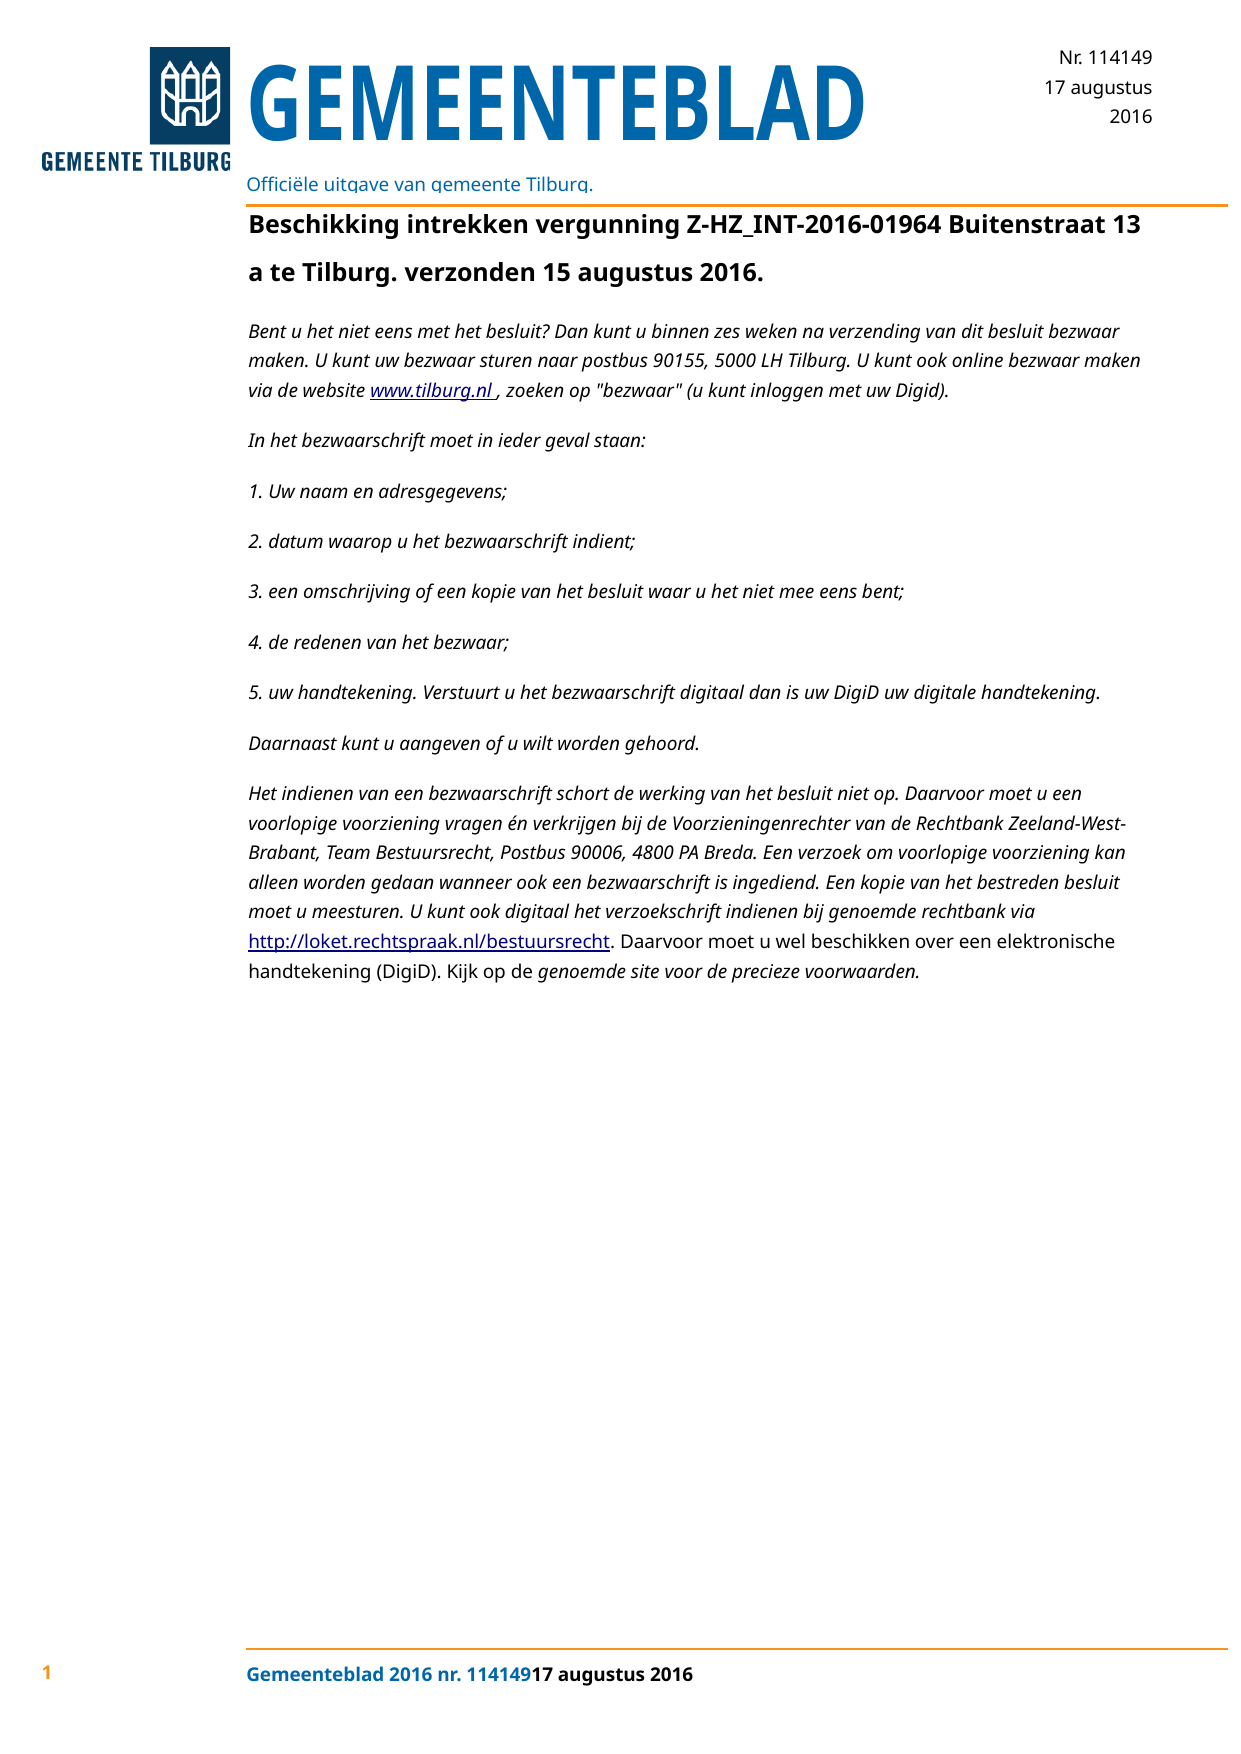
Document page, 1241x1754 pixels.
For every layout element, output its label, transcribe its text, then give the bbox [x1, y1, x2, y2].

text 2. datum waarop u het bezwaarschrift indient; [248, 528, 1152, 554]
text 3. een omschrijving of een kopie van het besluit waar u het niet mee eens bent; [248, 579, 1152, 604]
text Beschikking intrekken vergunning Z-HZ_INT-2016-01964 Buitenstraat 13 a te Tilburg. verzonden 15 augustus 2016. [248, 207, 1152, 288]
picture [41, 47, 231, 172]
text Het indienen van een bezwaarschrift schort de werking van het besluit niet op. Daarvoor moet u een voorlopige voorziening vragen én verkrijgen bij de Voorzieningenrechter van de Rechtbank Zeeland-West-Brabant, Team Bestuursrecht, Postbus 90006, 4800 PA Breda. Een verzoek om voorlopige voorziening kan alleen worden gedaan wanneer ook een bezwaarschrift is ingediend. Een kopie van het bestreden besluit moet u meesturen. U kunt ook digitaal het verzoekschrift indienen bij genoemde rechtbank via http://loket.rechtspraak.nl/bestuursrecht. Daarvoor moet u wel beschikken over een elektronische handtekening (DigiD). Kijk op de genoemde site voor de precieze voorwaarden. [248, 780, 1152, 984]
text 5. uw handtekening. Verstuurt u het bezwaarschrift digitaal dan is uw DigiD uw digitale handtekening. [248, 679, 1152, 705]
text Daarnaast kunt u aangeven of u wilt worden gehoord. [248, 730, 1152, 756]
text 1. Uw naam en adresgegevens; [248, 478, 1152, 504]
text Bent u het niet eens met het besluit? Dan kunt u binnen zes weken na verzending van dit besluit bezwaar maken. U kunt uw bezwaar sturen naar postbus 90155, 5000 LH Tilburg. U kunt ook online bezwaar maken via de website www.tilburg.nl , zoeken op "bezwaar" (u kunt inloggen met uw Digid). [248, 318, 1152, 403]
text 4. de redenen van het bezwaar; [248, 629, 1152, 655]
text In het bezwaarschrift moet in ieder geval staan: [248, 427, 1152, 453]
